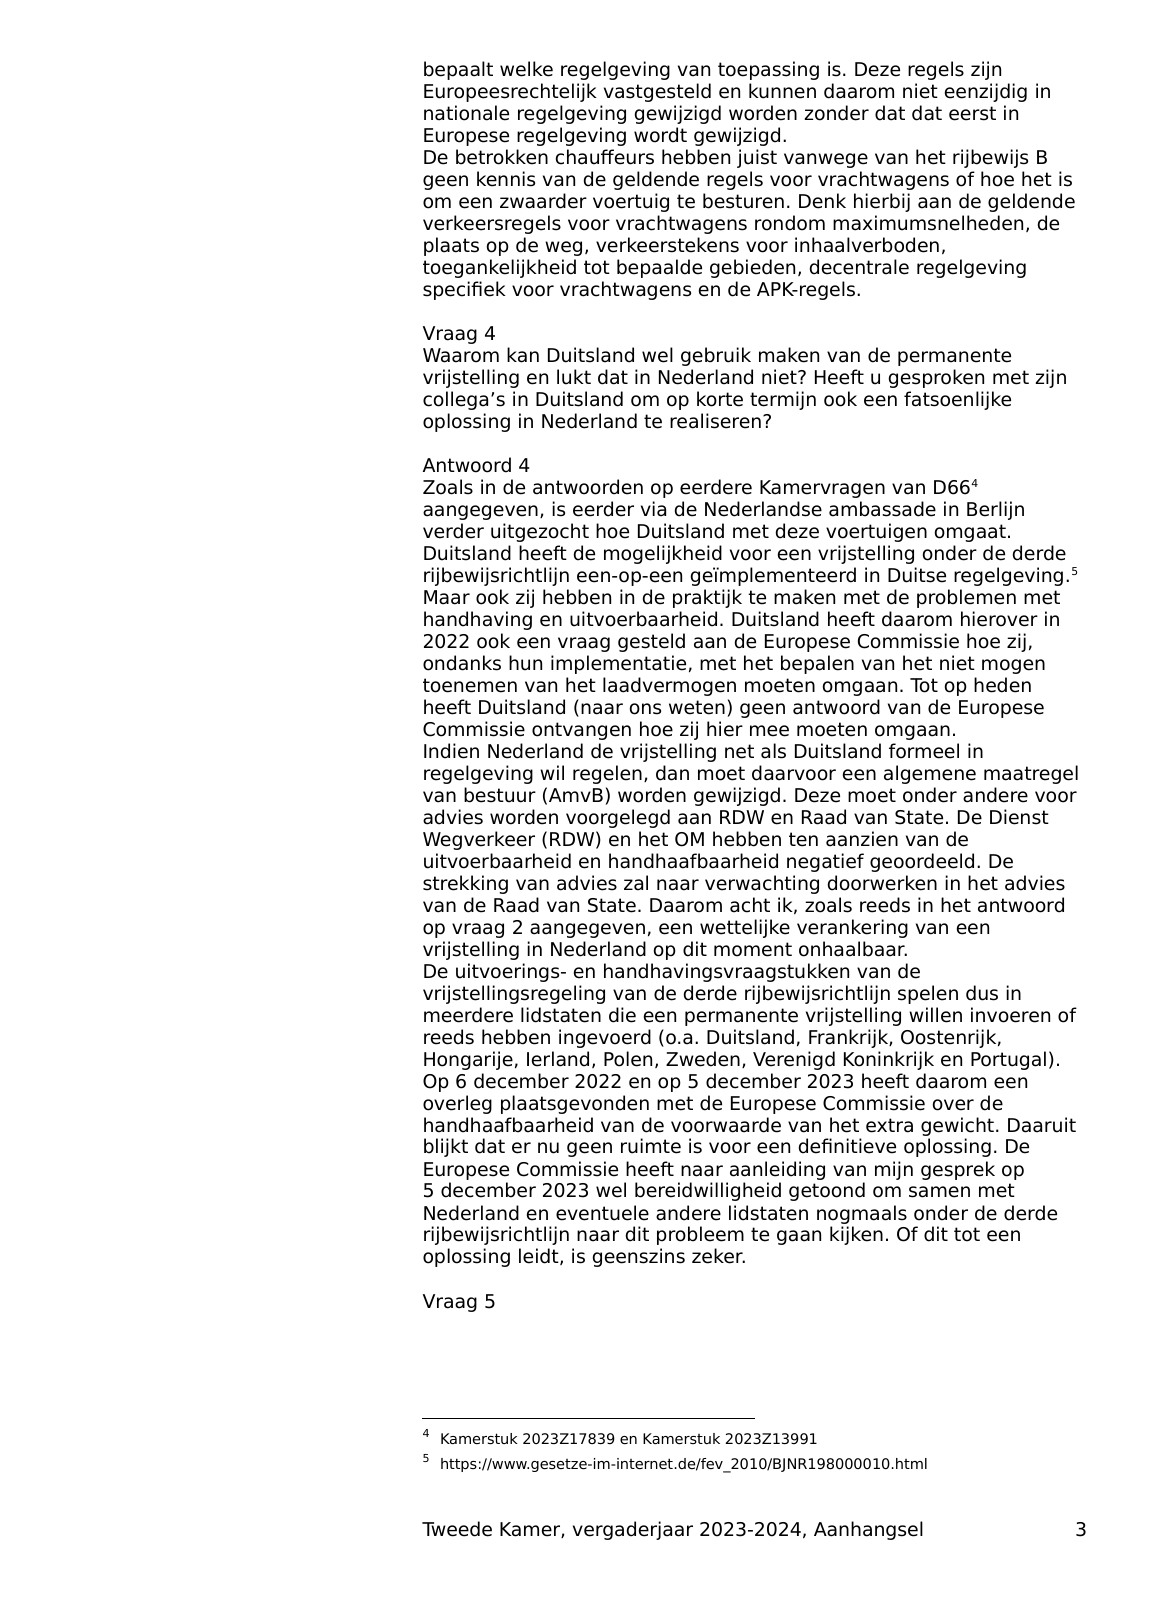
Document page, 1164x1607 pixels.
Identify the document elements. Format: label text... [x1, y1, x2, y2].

text Indien Nederland de vrijstelling net als Duitsland formeel in regelgeving wil regelen, dan moet daarvoor een algemene maatregel van bestuur (AmvB) worden gewijzigd. Deze moet onder andere voor advies worden voorgelegd aan RDW en Raad van State. De Dienst Wegverkeer (RDW) en het OM hebben ten aanzien van de uitvoerbaarheid en handhaafbaarheid negatief geoordeeld. De strekking van advies zal naar verwachting doorwerken in het advies van de Raad van State. Daarom acht ik, zoals reeds in het antwoord op vraag 2 aangegeven, een wettelijke verankering van een vrijstelling in Nederland op dit moment onhaalbaar. [422, 741, 1087, 961]
text De betrokken chauffeurs hebben juist vanwege van het rijbewijs B geen kennis van de geldende regels voor vrachtwagens of hoe het is om een zwaarder voertuig te besturen. Denk hierbij aan de geldende verkeersregels voor vrachtwagens rondom maximumsnelheden, de plaats op de weg, verkeerstekens voor inhaalverboden, toegankelijkheid tot bepaalde gebieden, decentrale regelgeving specifiek voor vrachtwagens en de APK-regels. [422, 147, 1087, 301]
text bepaalt welke regelgeving van toepassing is. Deze regels zijn Europeesrechtelijk vastgesteld en kunnen daarom niet eenzijdig in nationale regelgeving gewijzigd worden zonder dat dat eerst in Europese regelgeving wordt gewijzigd. [422, 59, 1087, 147]
text Waarom kan Duitsland wel gebruik maken van de permanente vrijstelling en lukt dat in Nederland niet? Heeft u gesproken met zijn collega’s in Duitsland om op korte termijn ook een fatsoenlijke oplossing in Nederland te realiseren? [422, 345, 1087, 433]
text https://www.gesetze-im-internet.de/fev_2010/BJNR198000010.html [422, 1452, 1087, 1474]
text Kamerstuk 2023Z17839 en Kamerstuk 2023Z13991 [422, 1427, 1087, 1449]
text Antwoord 4 [422, 455, 1087, 477]
text Vraag 5 [422, 1291, 1087, 1312]
text Vraag 4 [422, 323, 1087, 345]
text Zoals in de antwoorden op eerdere Kamervragen van D66 aangegeven, is eerder via de Nederlandse ambassade in Berlijn verder uitgezocht hoe Duitsland met deze voertuigen omgaat. Duitsland heeft de mogelijkheid voor een vrijstelling onder de derde rijbewijsrichtlijn een-op-een geïmplementeerd in Duitse regelgeving. Maar ook zij hebben in de praktijk te maken met de problemen met handhaving en uitvoerbaarheid. Duitsland heeft daarom hierover in 2022 ook een vraag gesteld aan de Europese Commissie hoe zij, ondanks hun implementatie, met het bepalen van het niet mogen toenemen van het laadvermogen moeten omgaan. Tot op heden heeft Duitsland (naar ons weten) geen antwoord van de Europese Commissie ontvangen hoe zij hier mee moeten omgaan. [422, 477, 1087, 741]
text De uitvoerings- en handhavingsvraagstukken van de vrijstellingsregeling van de derde rijbewijsrichtlijn spelen dus in meerdere lidstaten die een permanente vrijstelling willen invoeren of reeds hebben ingevoerd (o.a. Duitsland, Frankrijk, Oostenrijk, Hongarije, Ierland, Polen, Zweden, Verenigd Koninkrijk en Portugal). Op 6 december 2022 en op 5 december 2023 heeft daarom een overleg plaatsgevonden met de Europese Commissie over de handhaafbaarheid van de voorwaarde van het extra gewicht. Daaruit blijkt dat er nu geen ruimte is voor een definitieve oplossing. De Europese Commissie heeft naar aanleiding van mijn gesprek op 5 december 2023 wel bereidwilligheid getoond om samen met Nederland en eventuele andere lidstaten nogmaals onder de derde rijbewijsrichtlijn naar dit probleem te gaan kijken. Of dit tot een oplossing leidt, is geenszins zeker. [422, 961, 1087, 1268]
